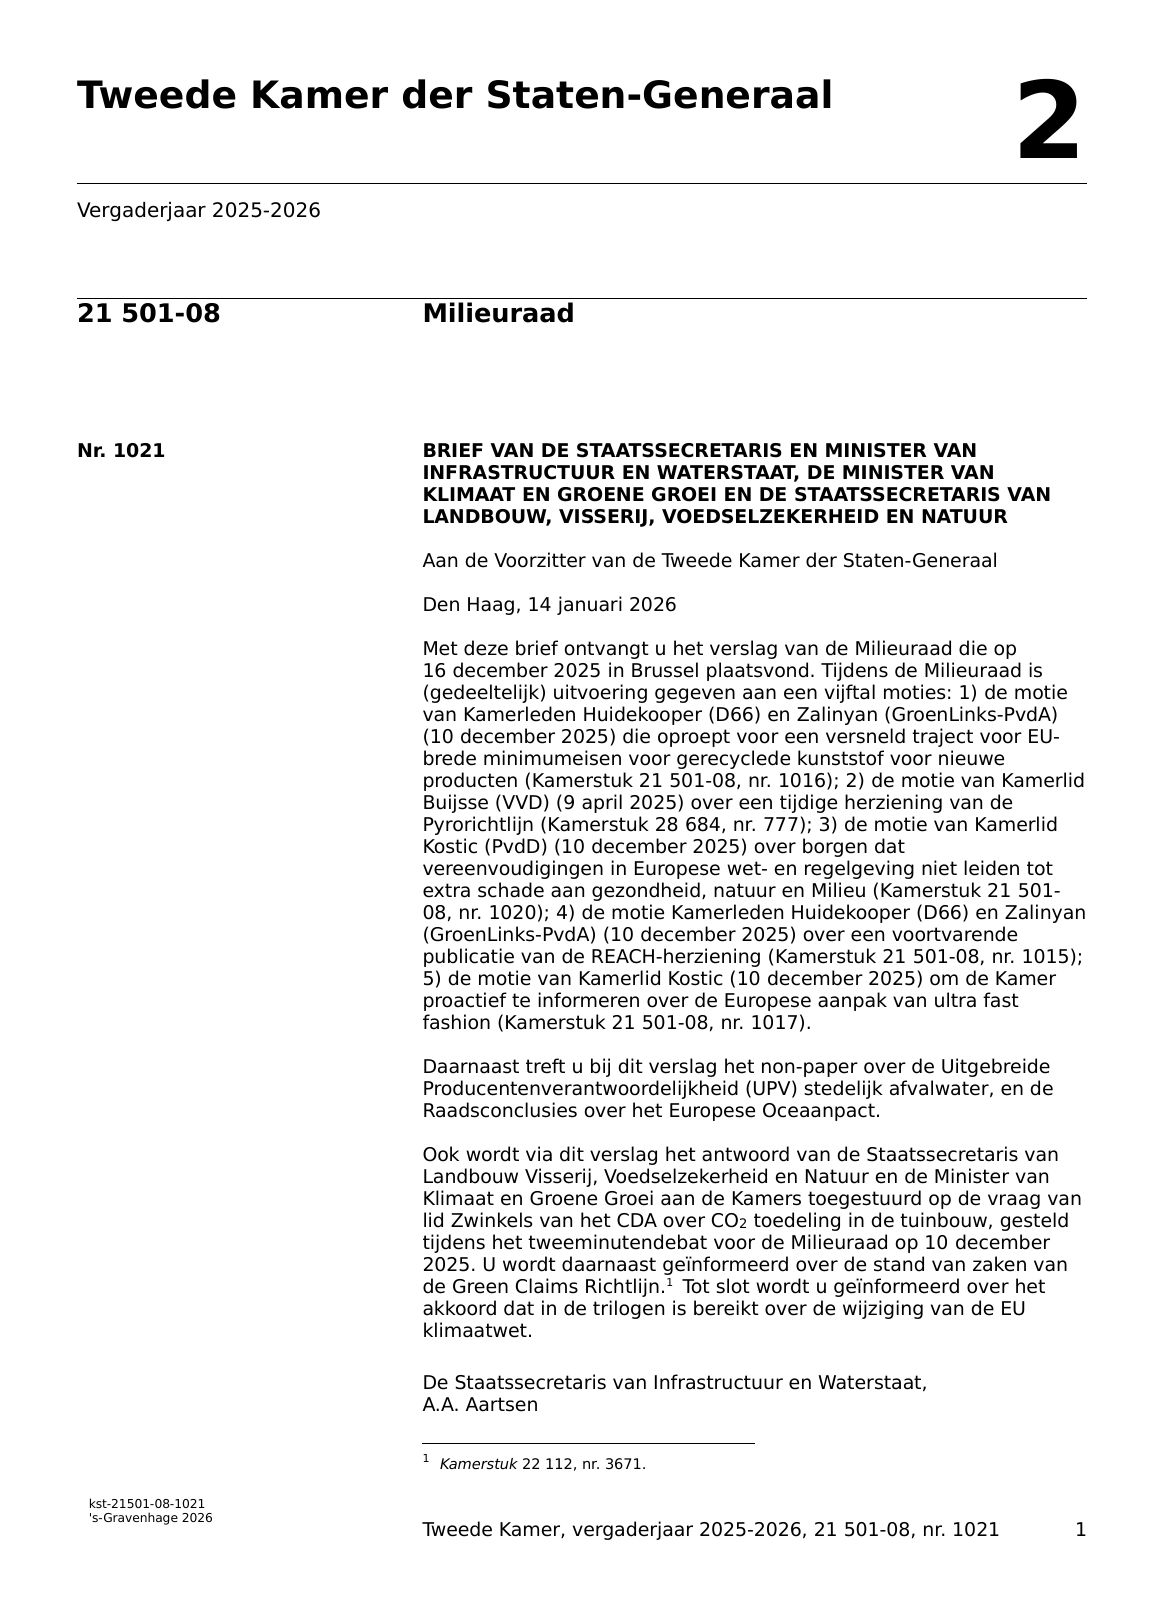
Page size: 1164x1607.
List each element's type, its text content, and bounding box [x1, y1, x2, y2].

table_header Tweede Kamer der Staten-Generaal [77, 59, 886, 183]
text kst-21501-08-1021 [88, 1497, 323, 1511]
table_header 2 [886, 59, 1087, 183]
text Kamerstuk 22 112, nr. 3671. [422, 1452, 1087, 1474]
subtitle Nr. 1021 BRIEF VAN DE STAATSSECRETARIS EN MINISTER VAN INFRASTRUCTUUR EN WATERSTAAT, DE MINISTER VAN KLIMAAT EN GROENE GROEI EN DE STAATSSECRETARIS VAN LANDBOUW, VISSERIJ, VOEDSELZEKERHEID EN NATUUR [77, 440, 1087, 528]
text Daarnaast treft u bij dit verslag het non-paper over de Uitgebreide Producentenverantwoordelijkheid (UPV) stedelijk afvalwater, en de Raadsconclusies over het Europese Oceaanpact. [422, 1056, 1087, 1122]
text Ook wordt via dit verslag het antwoord van de Staatssecretaris van Landbouw Visserij, Voedselzekerheid en Natuur en de Minister van Klimaat en Groene Groei aan de Kamers toegestuurd op de vraag van lid Zwinkels van het CDA over CO2 toedeling in de tuinbouw, gesteld tijdens het tweeminutendebat voor de Milieuraad op 10 december 2025. U wordt daarnaast geïnformeerd over de stand van zaken van de Green Claims Richtlijn. Tot slot wordt u geïnformeerd over het akkoord dat in de trilogen is bereikt over de wijziging van de EU klimaatwet. [422, 1144, 1087, 1342]
text Aan de Voorzitter van de Tweede Kamer der Staten-Generaal [422, 550, 1087, 572]
text De Staatssecretaris van Infrastructuur en Waterstaat, A.A. Aartsen [422, 1372, 1087, 1416]
subtitle 21 501-08 Milieuraad [77, 299, 1087, 329]
table_cell Vergaderjaar 2025-2026 [77, 184, 1087, 298]
text Met deze brief ontvangt u het verslag van de Milieuraad die op 16 december 2025 in Brussel plaatsvond. Tijdens de Milieuraad is (gedeeltelijk) uitvoering gegeven aan een vijftal moties: 1) de motie van Kamerleden Huidekooper (D66) en Zalinyan (GroenLinks-PvdA) (10 december 2025) die oproept voor een versneld traject voor EU-brede minimumeisen voor gerecyclede kunststof voor nieuwe producten (Kamerstuk 21 501-08, nr. 1016); 2) de motie van Kamerlid Buijsse (VVD) (9 april 2025) over een tijdige herziening van de Pyrorichtlijn (Kamerstuk 28 684, nr. 777); 3) de motie van Kamerlid Kostic (PvdD) (10 december 2025) over borgen dat vereenvoudigingen in Europese wet- en regelgeving niet leiden tot extra schade aan gezondheid, natuur en Milieu (Kamerstuk 21 501-08, nr. 1020); 4) de motie Kamerleden Huidekooper (D66) en Zalinyan (GroenLinks-PvdA) (10 december 2025) over een voortvarende publicatie van de REACH-herziening (Kamerstuk 21 501-08, nr. 1015); 5) de motie van Kamerlid Kostic (10 december 2025) om de Kamer proactief te informeren over de Europese aanpak van ultra fast fashion (Kamerstuk 21 501-08, nr. 1017). [422, 638, 1087, 1034]
text 's-Gravenhage 2026 [88, 1511, 323, 1525]
text Den Haag, 14 januari 2026 [422, 594, 1087, 616]
